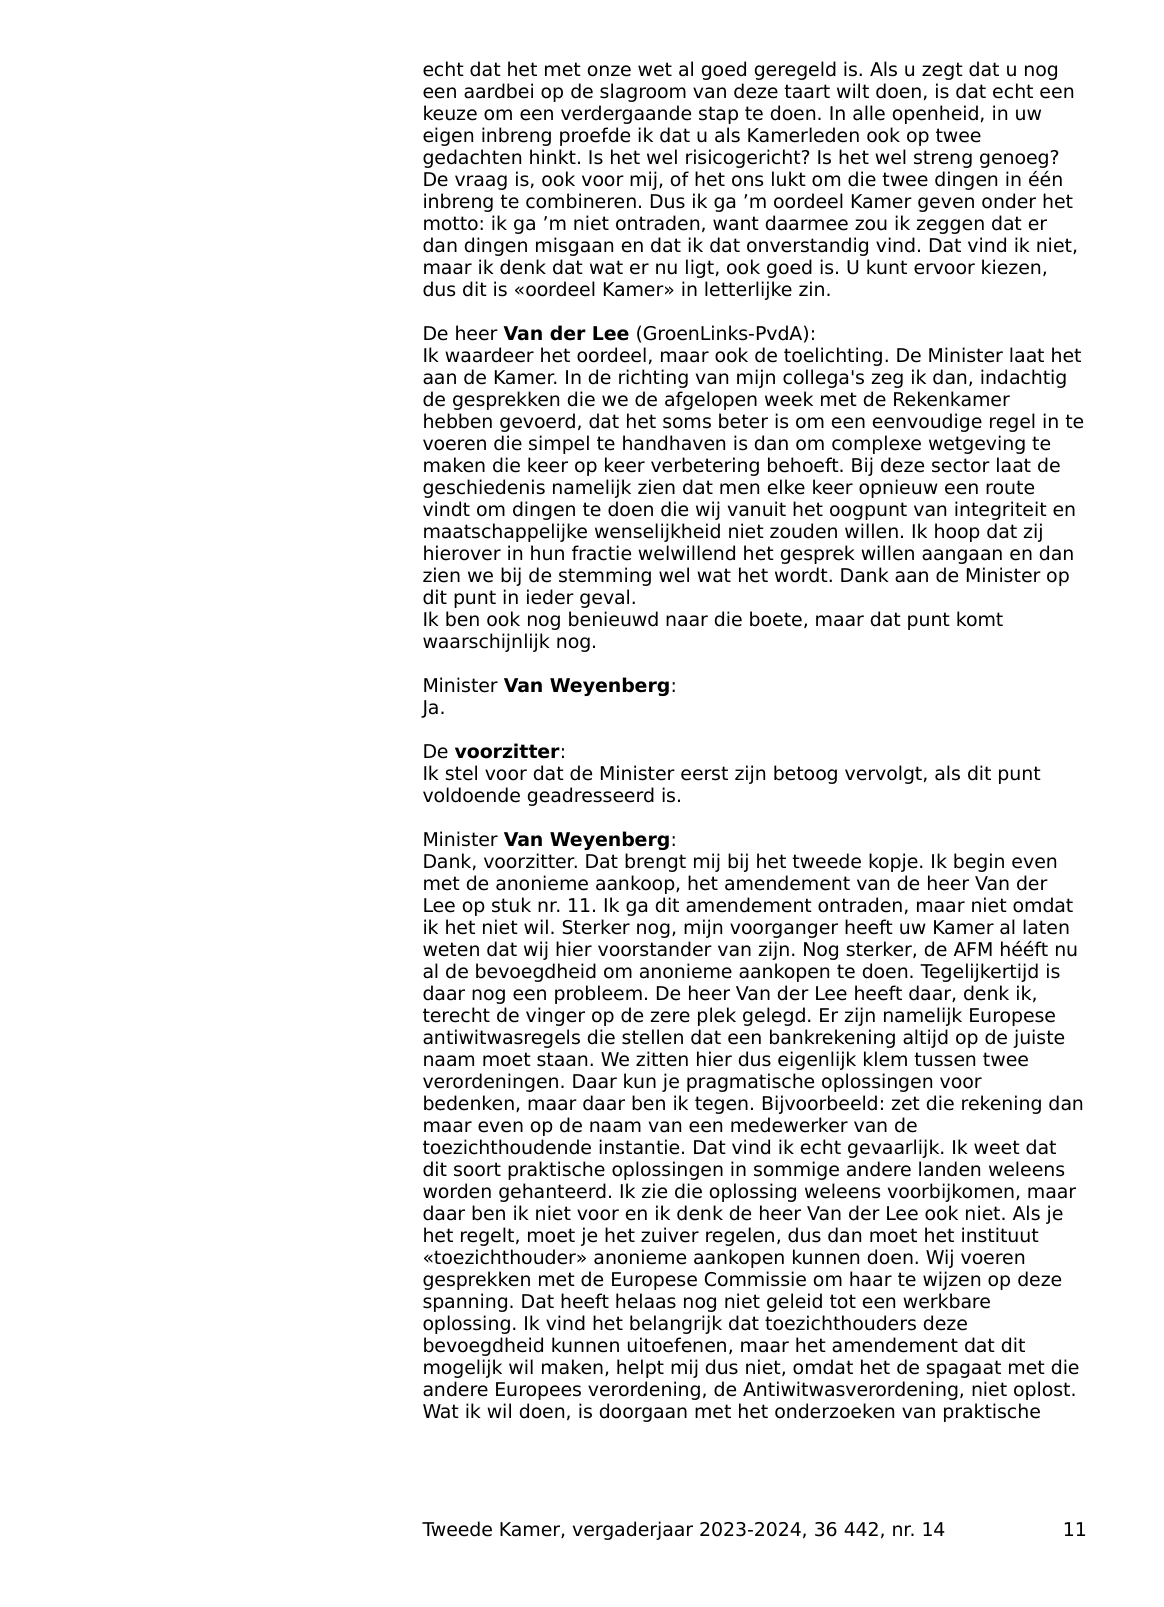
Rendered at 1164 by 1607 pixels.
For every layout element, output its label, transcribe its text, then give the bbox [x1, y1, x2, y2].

text De heer Van der Lee (GroenLinks-PvdA): [422, 323, 1087, 345]
text Minister Van Weyenberg: [422, 829, 1087, 851]
text Ik waardeer het oordeel, maar ook de toelichting. De Minister laat het aan de Kamer. In de richting van mijn collega's zeg ik dan, indachtig de gesprekken die we de afgelopen week met de Rekenkamer hebben gevoerd, dat het soms beter is om een eenvoudige regel in te voeren die simpel te handhaven is dan om complexe wetgeving te maken die keer op keer verbetering behoeft. Bij deze sector laat de geschiedenis namelijk zien dat men elke keer opnieuw een route vindt om dingen te doen die wij vanuit het oogpunt van integriteit en maatschappelijke wenselijkheid niet zouden willen. Ik hoop dat zij hierover in hun fractie welwillend het gesprek willen aangaan en dan zien we bij de stemming wel wat het wordt. Dank aan de Minister op dit punt in ieder geval. [422, 345, 1087, 609]
text echt dat het met onze wet al goed geregeld is. Als u zegt dat u nog een aardbei op de slagroom van deze taart wilt doen, is dat echt een keuze om een verdergaande stap te doen. In alle openheid, in uw eigen inbreng proefde ik dat u als Kamerleden ook op twee gedachten hinkt. Is het wel risicogericht? Is het wel streng genoeg? De vraag is, ook voor mij, of het ons lukt om die twee dingen in één inbreng te combineren. Dus ik ga ’m oordeel Kamer geven onder het motto: ik ga ’m niet ontraden, want daarmee zou ik zeggen dat er dan dingen misgaan en dat ik dat onverstandig vind. Dat vind ik niet, maar ik denk dat wat er nu ligt, ook goed is. U kunt ervoor kiezen, dus dit is «oordeel Kamer» in letterlijke zin. [422, 59, 1087, 301]
text De voorzitter: [422, 741, 1087, 763]
text Minister Van Weyenberg: [422, 675, 1087, 697]
text Ik stel voor dat de Minister eerst zijn betoog vervolgt, als dit punt voldoende geadresseerd is. [422, 763, 1087, 807]
text Ik ben ook nog benieuwd naar die boete, maar dat punt komt waarschijnlijk nog. [422, 609, 1087, 653]
text Ja. [422, 697, 1087, 719]
text Dank, voorzitter. Dat brengt mij bij het tweede kopje. Ik begin even met de anonieme aankoop, het amendement van de heer Van der Lee op stuk nr. 11. Ik ga dit amendement ontraden, maar niet omdat ik het niet wil. Sterker nog, mijn voorganger heeft uw Kamer al laten weten dat wij hier voorstander van zijn. Nog sterker, de AFM hééft nu al de bevoegdheid om anonieme aankopen te doen. Tegelijkertijd is daar nog een probleem. De heer Van der Lee heeft daar, denk ik, terecht de vinger op de zere plek gelegd. Er zijn namelijk Europese antiwitwasregels die stellen dat een bankrekening altijd op de juiste naam moet staan. We zitten hier dus eigenlijk klem tussen twee verordeningen. Daar kun je pragmatische oplossingen voor bedenken, maar daar ben ik tegen. Bijvoorbeeld: zet die rekening dan maar even op de naam van een medewerker van de toezichthoudende instantie. Dat vind ik echt gevaarlijk. Ik weet dat dit soort praktische oplossingen in sommige andere landen weleens worden gehanteerd. Ik zie die oplossing weleens voorbijkomen, maar daar ben ik niet voor en ik denk de heer Van der Lee ook niet. Als je het regelt, moet je het zuiver regelen, dus dan moet het instituut «toezichthouder» anonieme aankopen kunnen doen. Wij voeren gesprekken met de Europese Commissie om haar te wijzen op deze spanning. Dat heeft helaas nog niet geleid tot een werkbare oplossing. Ik vind het belangrijk dat toezichthouders deze bevoegdheid kunnen uitoefenen, maar het amendement dat dit mogelijk wil maken, helpt mij dus niet, omdat het de spagaat met die andere Europees verordening, de Antiwitwasverordening, niet oplost. Wat ik wil doen, is doorgaan met het onderzoeken van praktische [422, 851, 1087, 1423]
